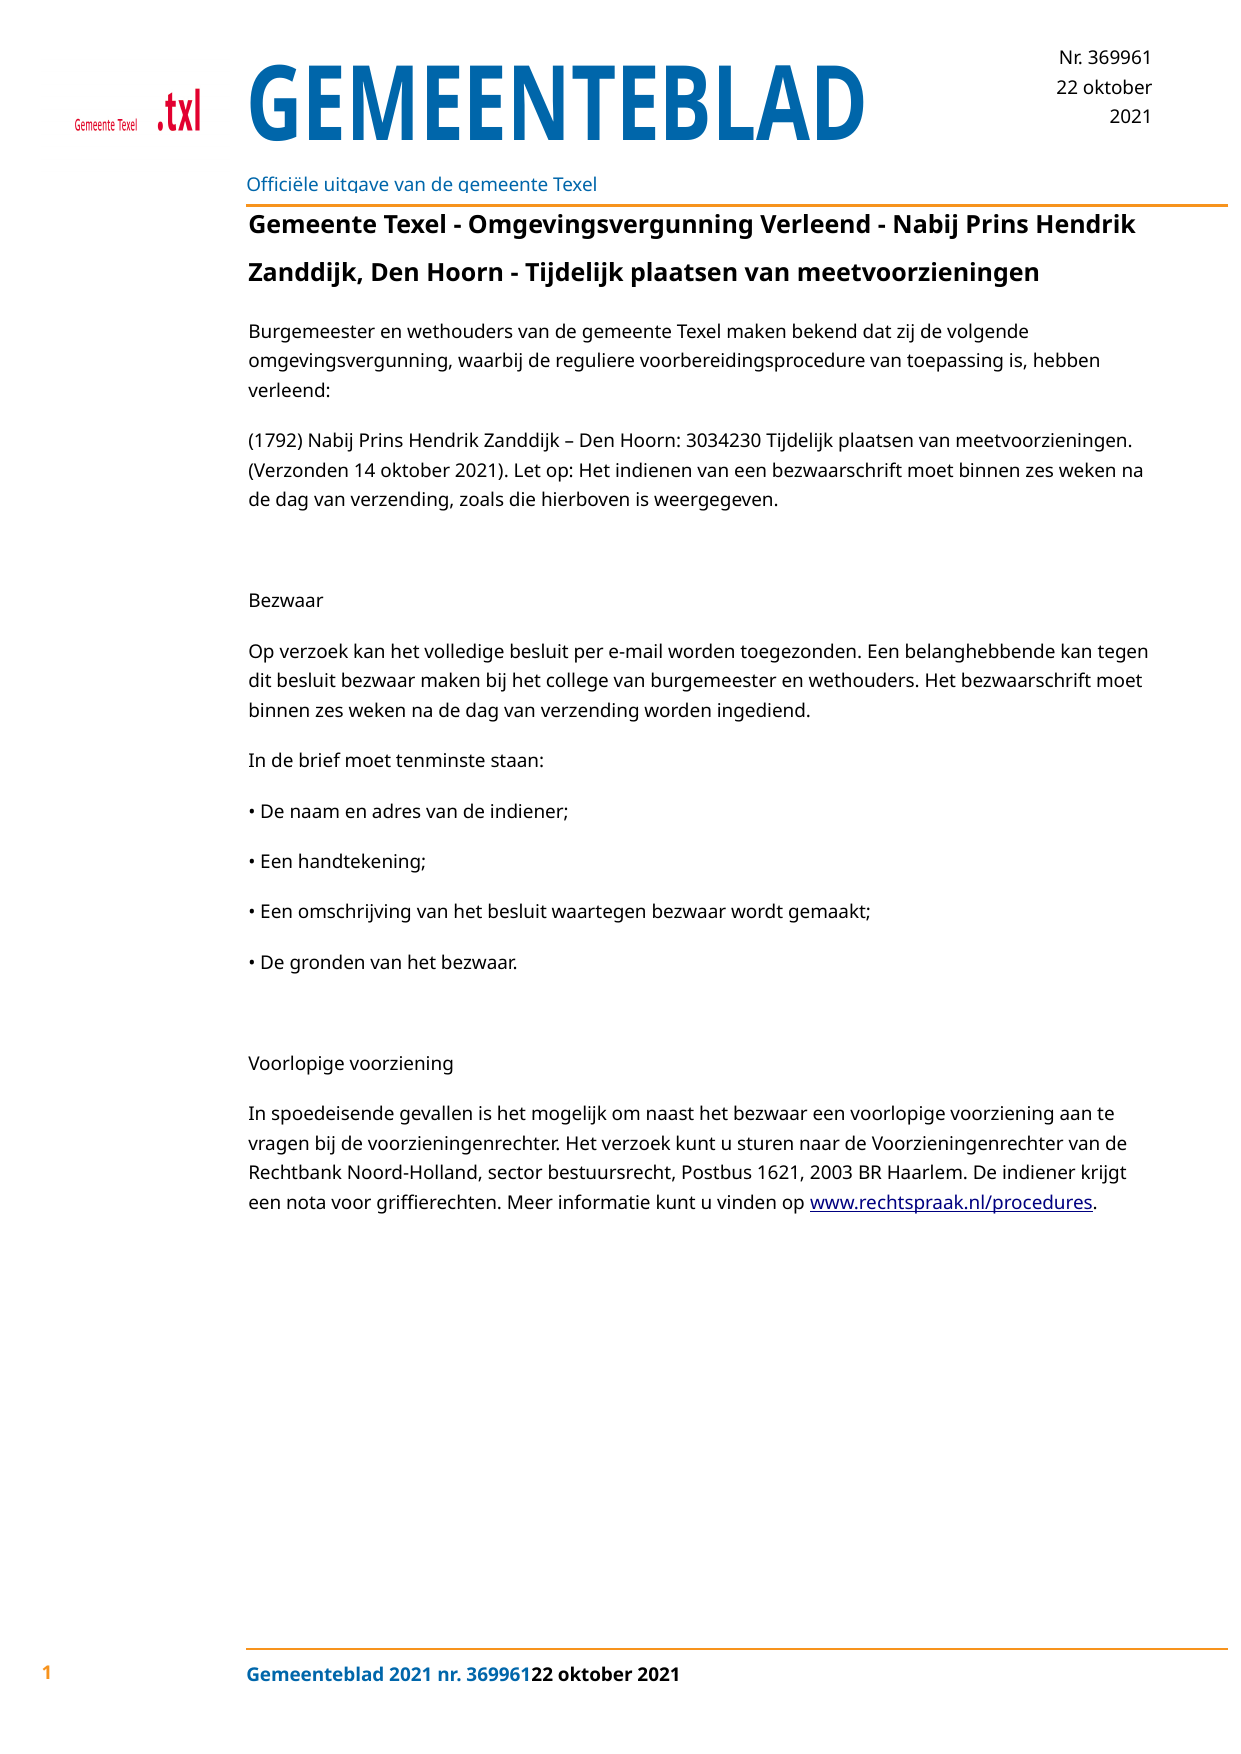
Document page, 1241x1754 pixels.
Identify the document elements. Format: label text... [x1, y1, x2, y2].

text • De gronden van het bezwaar. [248, 949, 1152, 975]
text • Een handtekening; [248, 848, 1152, 874]
text Gemeente Texel - Omgevingsvergunning Verleend - Nabij Prins Hendrik Zanddijk, Den Hoorn - Tijdelijk plaatsen van meetvoorzieningen [248, 207, 1152, 288]
text Voorlopige voorziening [248, 1050, 1152, 1076]
picture [41, 47, 231, 172]
text Burgemeester en wethouders van de gemeente Texel maken bekend dat zij de volgende omgevingsvergunning, waarbij de reguliere voorbereidingsprocedure van toepassing is, hebben verleend: [248, 318, 1152, 403]
text • Een omschrijving van het besluit waartegen bezwaar wordt gemaakt; [248, 899, 1152, 924]
text • De naam en adres van de indiener; [248, 798, 1152, 824]
text In spoedeisende gevallen is het mogelijk om naast het bezwaar een voorlopige voorziening aan te vragen bij de voorzieningenrechter. Het verzoek kunt u sturen naar de Voorzieningenrechter van de Rechtbank Noord-Holland, sector bestuursrecht, Postbus 1621, 2003 BR Haarlem. De indiener krijgt een nota voor griffierechten. Meer informatie kunt u vinden op www.rechtspraak.nl/procedures. [248, 1100, 1152, 1215]
text Bezwaar [248, 587, 1152, 613]
text (1792) Nabij Prins Hendrik Zanddijk – Den Hoorn: 3034230 Tijdelijk plaatsen van meetvoorzieningen. (Verzonden 14 oktober 2021). Let op: Het indienen van een bezwaarschrift moet binnen zes weken na de dag van verzending, zoals die hierboven is weergegeven. [248, 427, 1152, 512]
text In de brief moet tenminste staan: [248, 747, 1152, 773]
text Op verzoek kan het volledige besluit per e-mail worden toegezonden. Een belanghebbende kan tegen dit besluit bezwaar maken bij het college van burgemeester en wethouders. Het bezwaarschrift moet binnen zes weken na de dag van verzending worden ingediend. [248, 638, 1152, 723]
